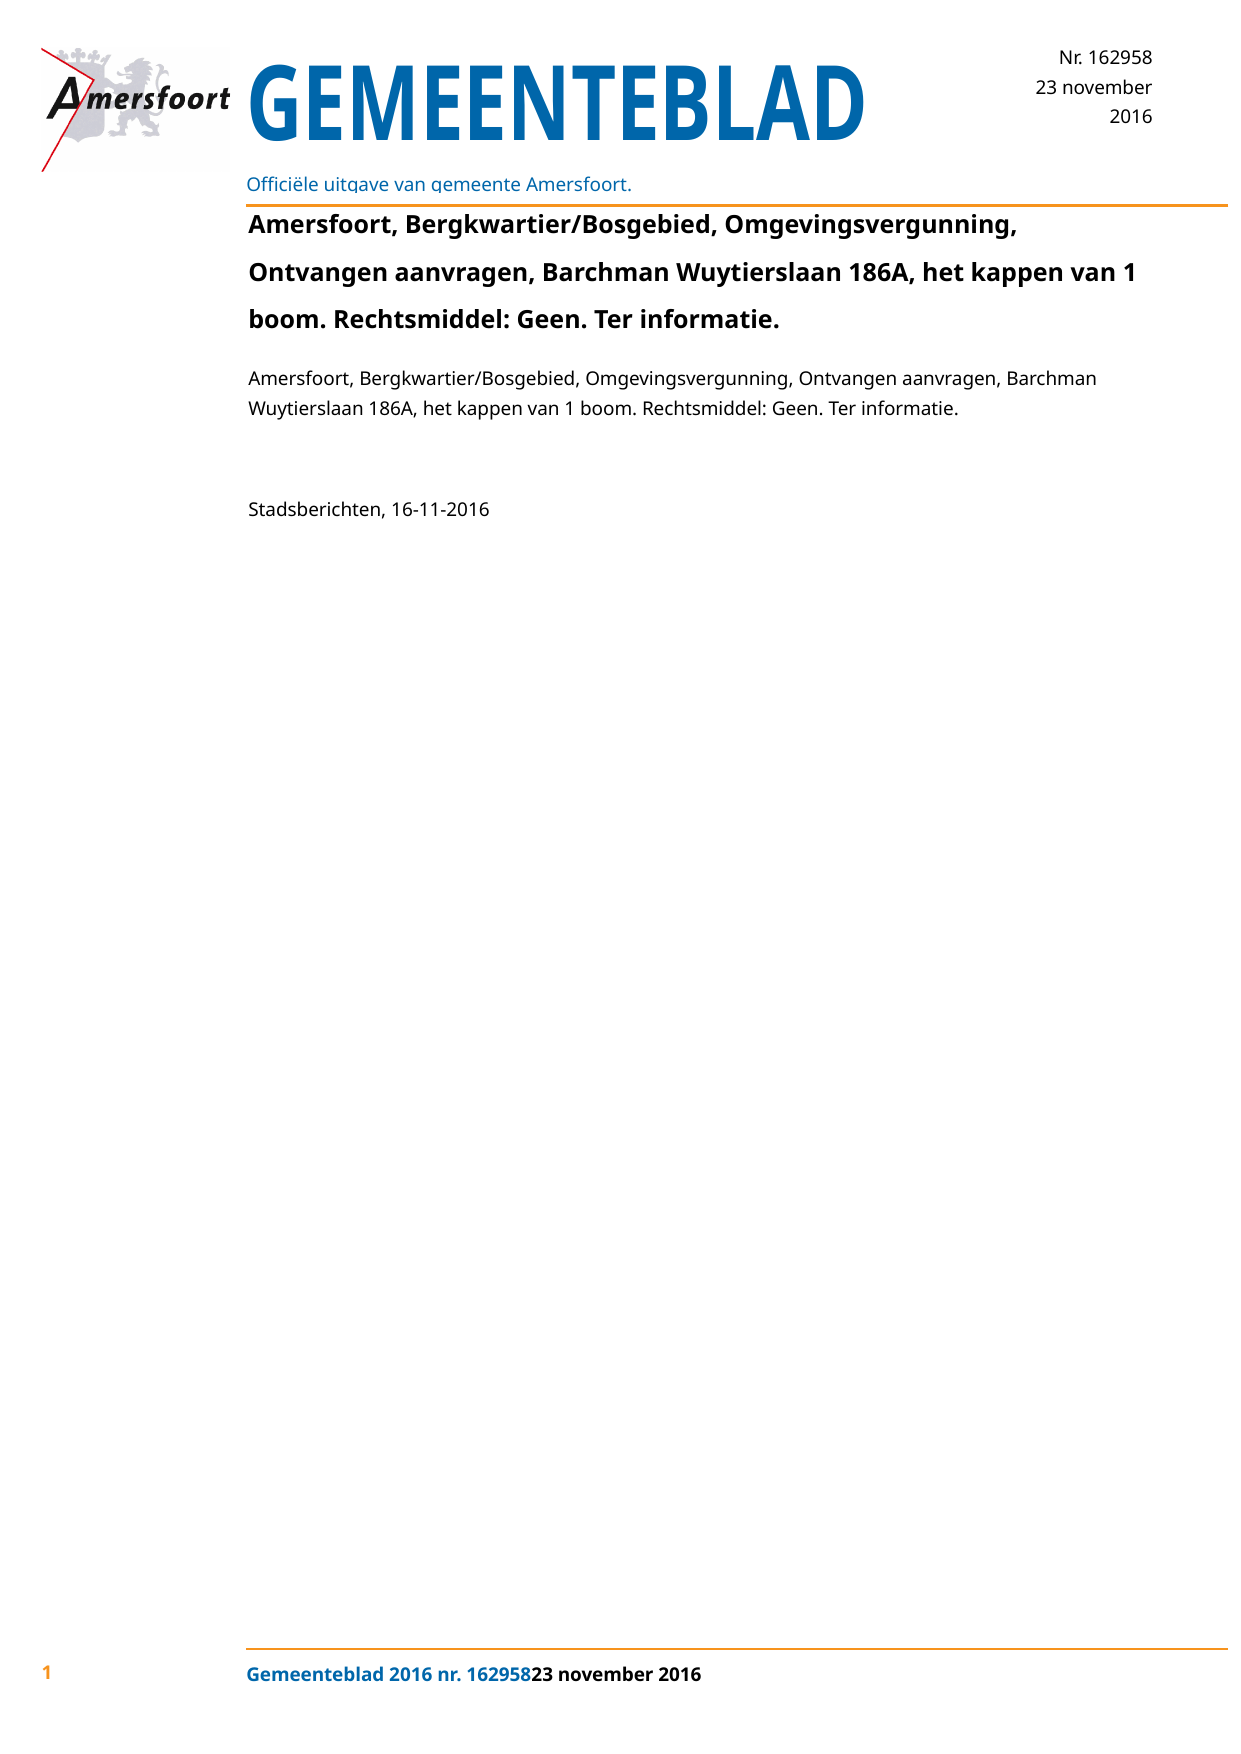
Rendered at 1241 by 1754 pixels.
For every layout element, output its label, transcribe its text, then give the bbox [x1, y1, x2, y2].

text Amersfoort, Bergkwartier/Bosgebied, Omgevingsvergunning, Ontvangen aanvragen, Barchman Wuytierslaan 186A, het kappen van 1 boom. Rechtsmiddel: Geen. Ter informatie. [248, 366, 1152, 421]
text Amersfoort, Bergkwartier/Bosgebied, Omgevingsvergunning, Ontvangen aanvragen, Barchman Wuytierslaan 186A, het kappen van 1 boom. Rechtsmiddel: Geen. Ter informatie. [248, 207, 1152, 336]
text Stadsberichten, 16-11-2016 [248, 496, 1152, 522]
picture [41, 47, 231, 172]
